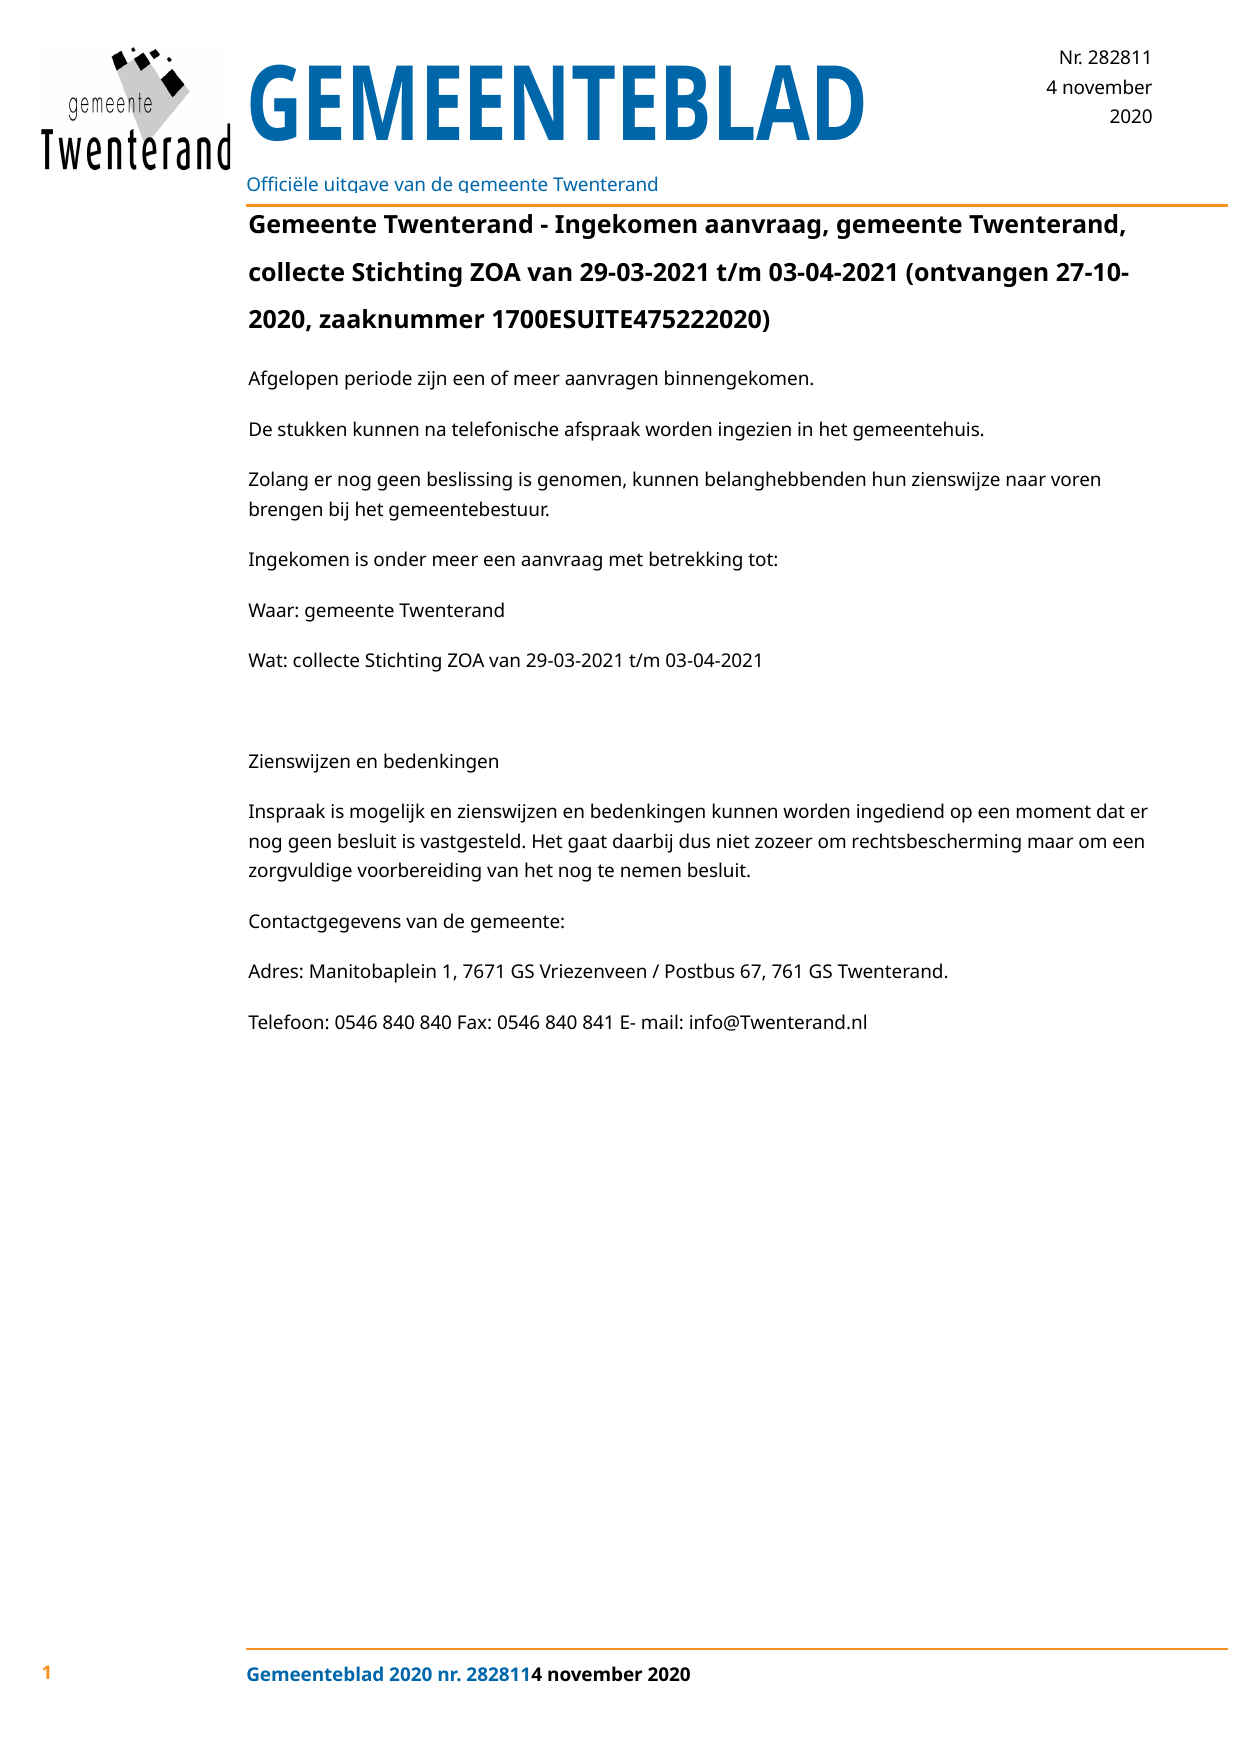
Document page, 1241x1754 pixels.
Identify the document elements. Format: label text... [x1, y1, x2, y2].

text Telefoon: 0546 840 840 Fax: 0546 840 841 E- mail: info@Twenterand.nl [248, 1009, 1152, 1034]
text Ingekomen is onder meer een aanvraag met betrekking tot: [248, 546, 1152, 572]
text Contactgegevens van de gemeente: [248, 908, 1152, 934]
text Afgelopen periode zijn een of meer aanvragen binnengekomen. [248, 366, 1152, 391]
text Zienswijzen en bedenkingen [248, 748, 1152, 774]
picture [41, 47, 231, 172]
text Gemeente Twenterand - Ingekomen aanvraag, gemeente Twenterand, collecte Stichting ZOA van 29-03-2021 t/m 03-04-2021 (ontvangen 27-10-2020, zaaknummer 1700ESUITE475222020) [248, 207, 1152, 336]
text Wat: collecte Stichting ZOA van 29-03-2021 t/m 03-04-2021 [248, 647, 1152, 673]
text Zolang er nog geen beslissing is genomen, kunnen belanghebbenden hun zienswijze naar voren brengen bij het gemeentebestuur. [248, 466, 1152, 522]
text De stukken kunnen na telefonische afspraak worden ingezien in het gemeentehuis. [248, 416, 1152, 442]
text Inspraak is mogelijk en zienswijzen en bedenkingen kunnen worden ingediend op een moment dat er nog geen besluit is vastgesteld. Het gaat daarbij dus niet zozeer om rechtsbescherming maar om een zorgvuldige voorbereiding van het nog te nemen besluit. [248, 798, 1152, 883]
text Adres: Manitobaplein 1, 7671 GS Vriezenveen / Postbus 67, 761 GS Twenterand. [248, 958, 1152, 984]
text Waar: gemeente Twenterand [248, 597, 1152, 622]
